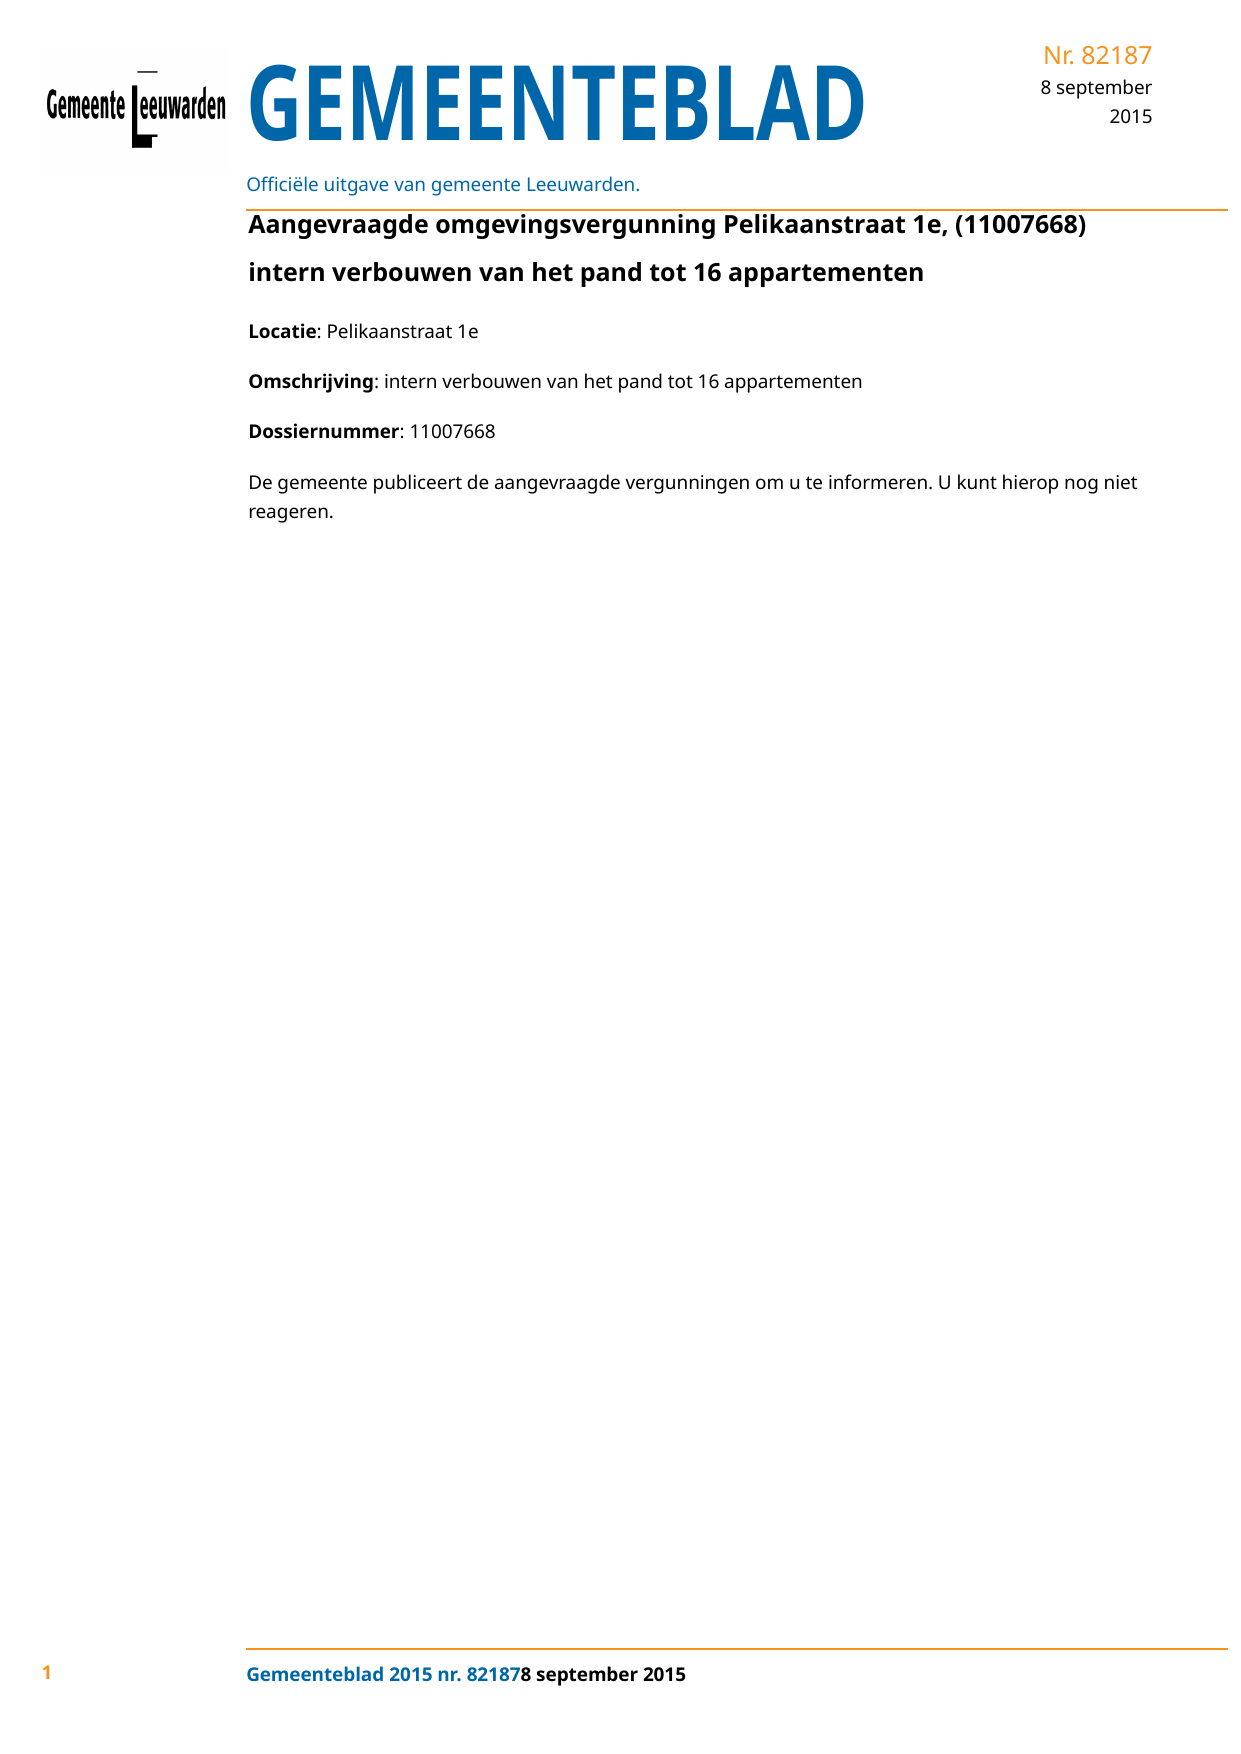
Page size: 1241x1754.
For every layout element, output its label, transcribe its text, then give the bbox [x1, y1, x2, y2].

text Dossiernummer: 11007668 [248, 419, 1152, 444]
text Aangevraagde omgevingsvergunning Pelikaanstraat 1e, (11007668) intern verbouwen van het pand tot 16 appartementen [248, 211, 1152, 288]
picture [41, 47, 231, 172]
text Omschrijving: intern verbouwen van het pand tot 16 appartementen [248, 368, 1152, 394]
text De gemeente publiceert de aangevraagde vergunningen om u te informeren. U kunt hierop nog niet reageren. [248, 469, 1152, 524]
text Locatie: Pelikaanstraat 1e [248, 318, 1152, 344]
